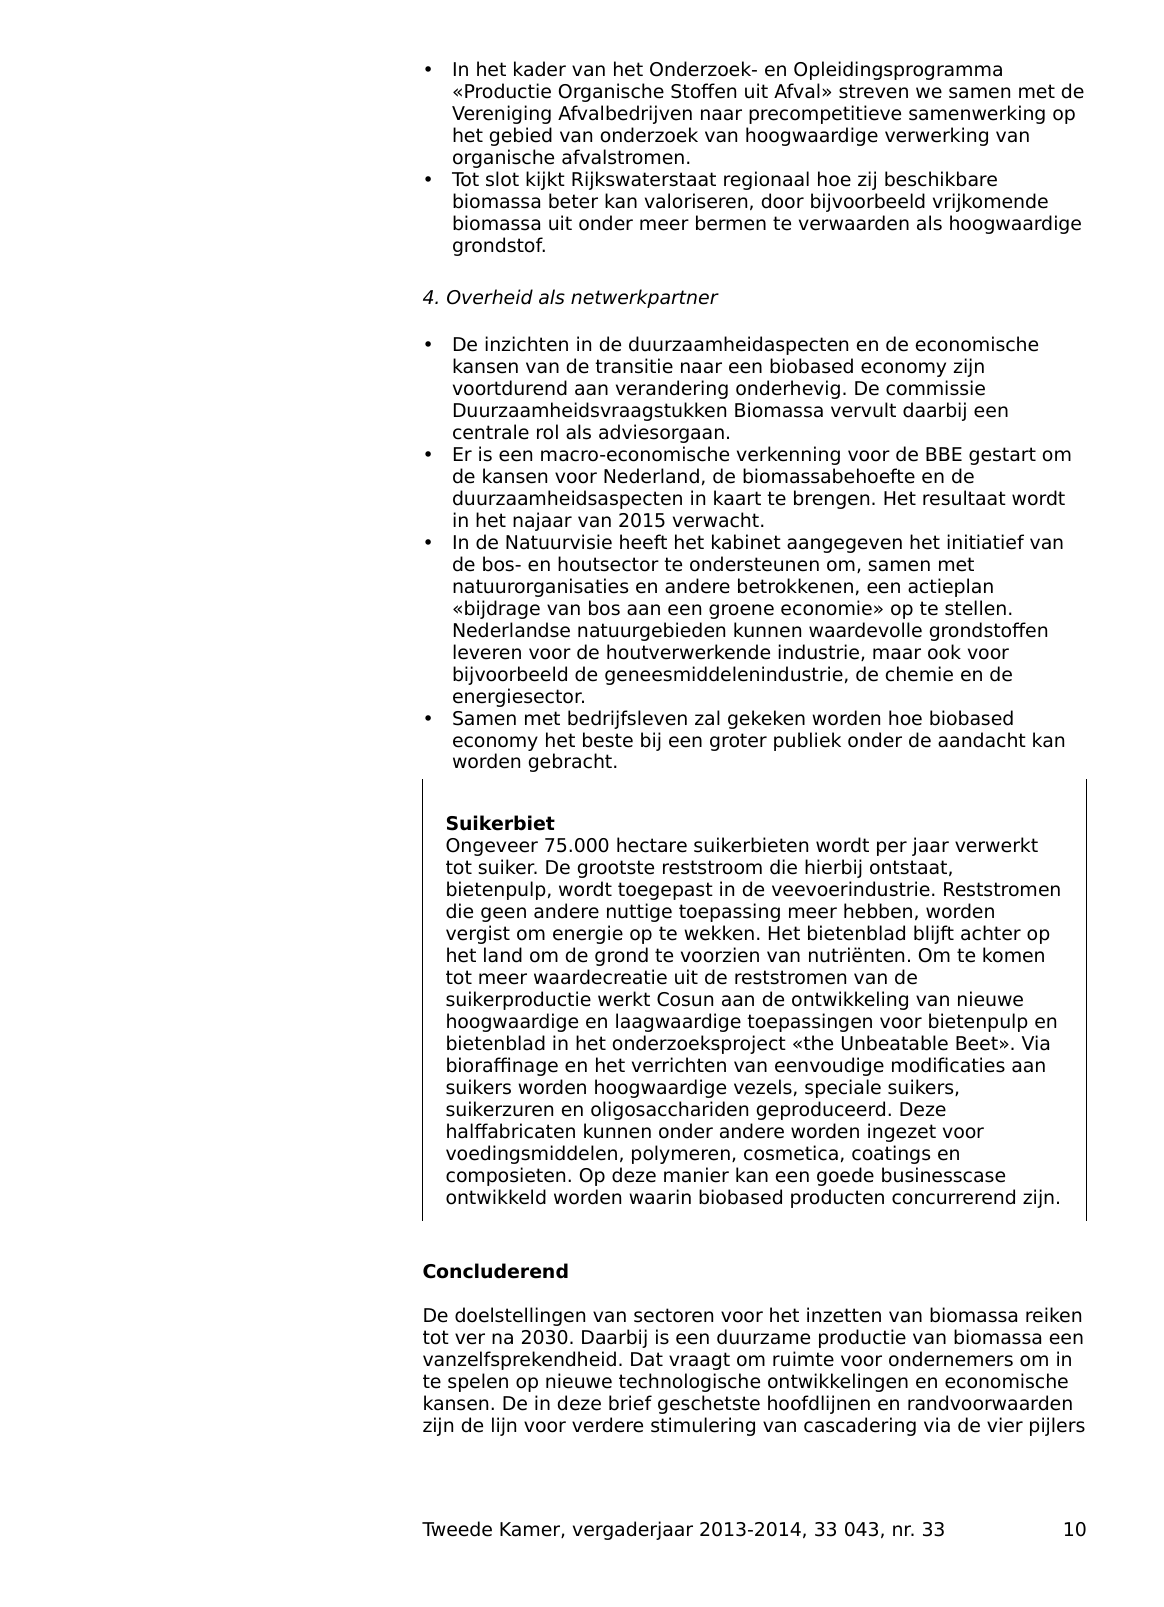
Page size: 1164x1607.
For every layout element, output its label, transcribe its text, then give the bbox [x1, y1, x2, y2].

text • In de Natuurvisie heeft het kabinet aangegeven het initiatief van de bos- en houtsector te ondersteunen om, samen met natuurorganisaties en andere betrokkenen, een actieplan «bijdrage van bos aan een groene economie» op te stellen. Nederlandse natuurgebieden kunnen waardevolle grondstoffen leveren voor de houtverwerkende industrie, maar ook voor bijvoorbeeld de geneesmiddelenindustrie, de chemie en de energiesector. [422, 532, 1087, 707]
subtitle 4. Overheid als netwerkpartner [422, 287, 1087, 309]
table_header Suikerbiet Ongeveer 75.000 hectare suikerbieten wordt per jaar verwerkt tot suiker. De grootste reststroom die hierbij ontstaat, bietenpulp, wordt toegepast in de veevoerindustrie. Reststromen die geen andere nuttige toepassing meer hebben, worden vergist om energie op te wekken. Het bietenblad blijft achter op het land om de grond te voorzien van nutriënten. Om te komen tot meer waardecreatie uit de reststromen van de suikerproductie werkt Cosun aan de ontwikkeling van nieuwe hoogwaardige en laagwaardige toepassingen voor bietenpulp en bietenblad in het onderzoeksproject «the Unbeatable Beet». Via bioraffinage en het verrichten van eenvoudige modificaties aan suikers worden hoogwaardige vezels, speciale suikers, suikerzuren en oligosacchariden geproduceerd. Deze halffabricaten kunnen onder andere worden ingezet voor voedingsmiddelen, polymeren, cosmetica, coatings en composieten. Op deze manier kan een goede businesscase ontwikkeld worden waarin biobased producten concurrerend zijn. [423, 779, 1086, 1221]
text • De inzichten in de duurzaamheidaspecten en de economische kansen van de transitie naar een biobased economy zijn voortdurend aan verandering onderhevig. De commissie Duurzaamheidsvraagstukken Biomassa vervult daarbij een centrale rol als adviesorgaan. [422, 334, 1087, 444]
text • Er is een macro-economische verkenning voor de BBE gestart om de kansen voor Nederland, de biomassabehoefte en de duurzaamheidsaspecten in kaart te brengen. Het resultaat wordt in het najaar van 2015 verwacht. [422, 444, 1087, 532]
text • Samen met bedrijfsleven zal gekeken worden hoe biobased economy het beste bij een groter publiek onder de aandacht kan worden gebracht. [422, 707, 1087, 773]
text De doelstellingen van sectoren voor het inzetten van biomassa reiken tot ver na 2030. Daarbij is een duurzame productie van biomassa een vanzelfsprekendheid. Dat vraagt om ruimte voor ondernemers om in te spelen op nieuwe technologische ontwikkelingen en economische kansen. De in deze brief geschetste hoofdlijnen en randvoorwaarden zijn de lijn voor verdere stimulering van cascadering via de vier pijlers [422, 1305, 1087, 1437]
text • In het kader van het Onderzoek- en Opleidingsprogramma «Productie Organische Stoffen uit Afval» streven we samen met de Vereniging Afvalbedrijven naar precompetitieve samenwerking op het gebied van onderzoek van hoogwaardige verwerking van organische afvalstromen. [422, 59, 1087, 169]
text • Tot slot kijkt Rijkswaterstaat regionaal hoe zij beschikbare biomassa beter kan valoriseren, door bijvoorbeeld vrijkomende biomassa uit onder meer bermen te verwaarden als hoogwaardige grondstof. [422, 169, 1087, 257]
subtitle Concluderend [422, 1261, 1087, 1283]
